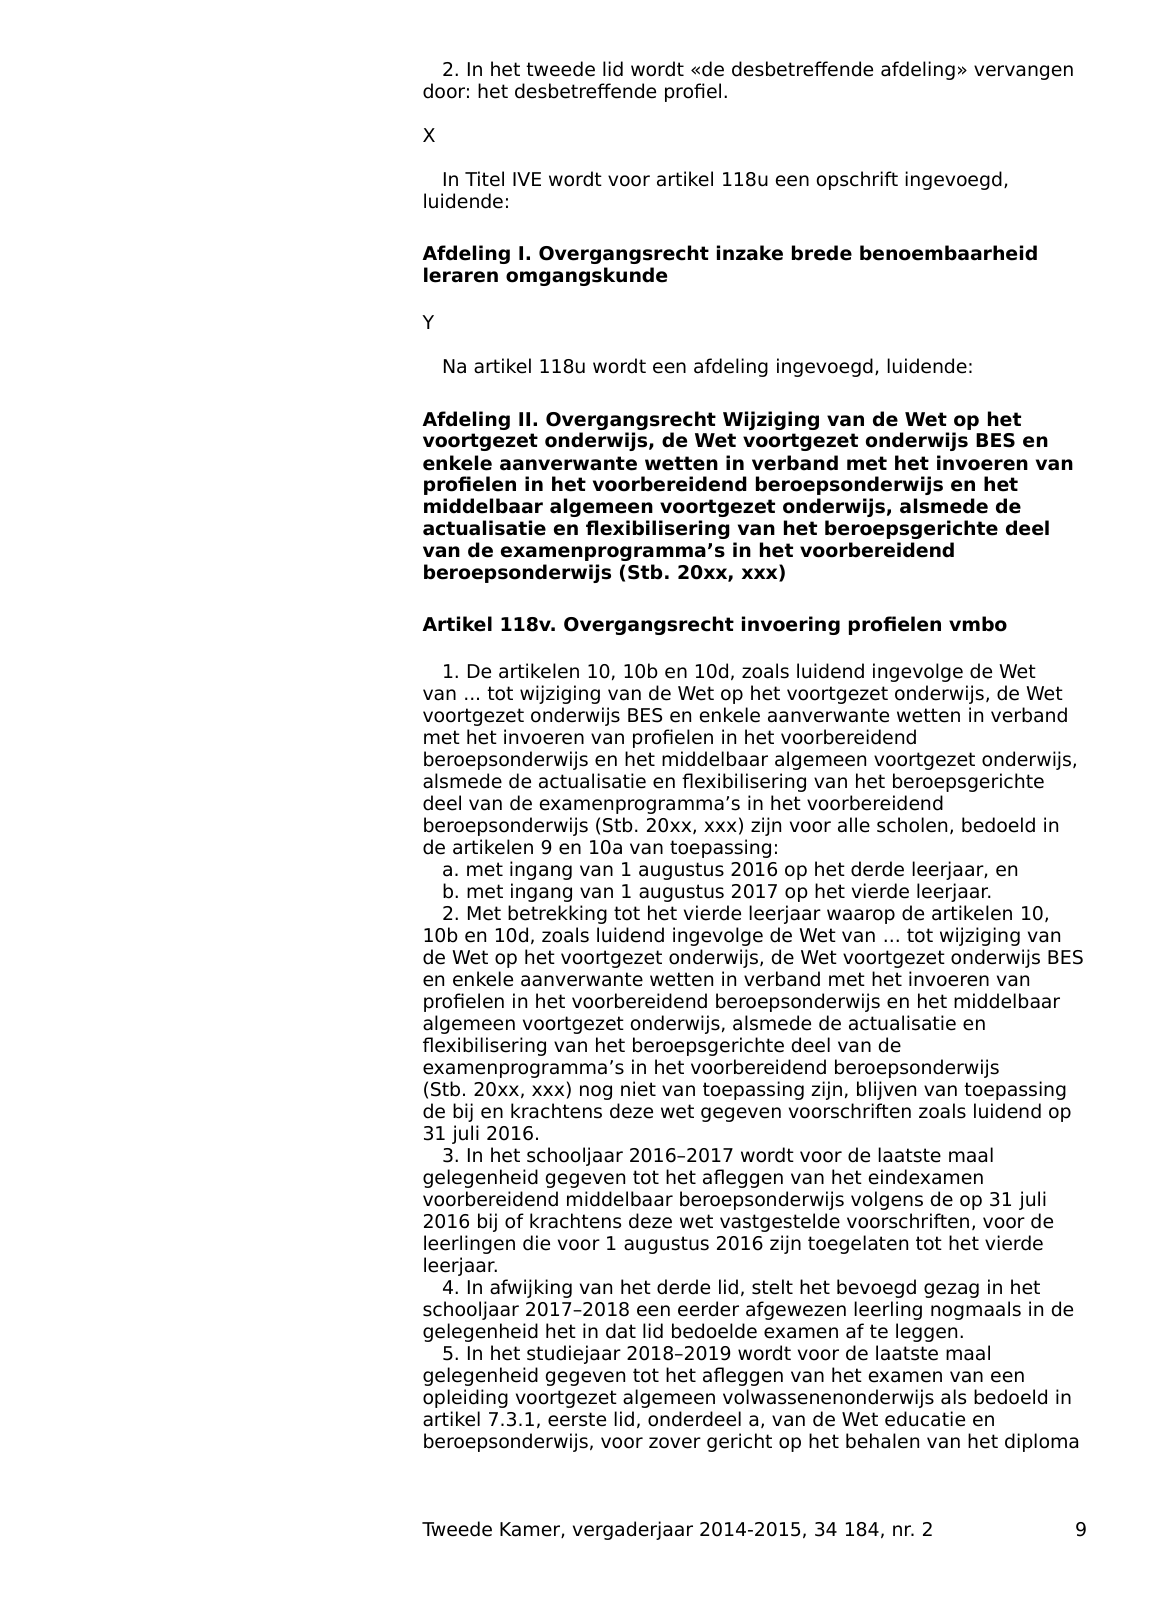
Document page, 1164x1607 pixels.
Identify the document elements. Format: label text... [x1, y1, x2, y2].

subtitle Afdeling I. Overgangsrecht inzake brede benoembaarheid leraren omgangskunde [422, 243, 1087, 287]
text 2. Met betrekking tot het vierde leerjaar waarop de artikelen 10, 10b en 10d, zoals luidend ingevolge de Wet van ... tot wijziging van de Wet op het voortgezet onderwijs, de Wet voortgezet onderwijs BES en enkele aanverwante wetten in verband met het invoeren van profielen in het voorbereidend beroepsonderwijs en het middelbaar algemeen voortgezet onderwijs, alsmede de actualisatie en flexibilisering van het beroepsgerichte deel van de examenprogramma’s in het voorbereidend beroepsonderwijs (Stb. 20xx, xxx) nog niet van toepassing zijn, blijven van toepassing de bij en krachtens deze wet gegeven voorschriften zoals luidend op 31 juli 2016. [422, 903, 1087, 1145]
text 5. In het studiejaar 2018–2019 wordt voor de laatste maal gelegenheid gegeven tot het afleggen van het examen van een opleiding voortgezet algemeen volwassenenonderwijs als bedoeld in artikel 7.3.1, eerste lid, onderdeel a, van de Wet educatie en beroepsonderwijs, voor zover gericht op het behalen van het diploma [422, 1343, 1087, 1452]
text Na artikel 118u wordt een afdeling ingevoegd, luidende: [422, 356, 1087, 378]
text 2. In het tweede lid wordt «de desbetreffende afdeling» vervangen door: het desbetreffende profiel. [422, 59, 1087, 103]
subtitle Artikel 118v. Overgangsrecht invoering profielen vmbo [422, 614, 1087, 636]
text 4. In afwijking van het derde lid, stelt het bevoegd gezag in het schooljaar 2017–2018 een eerder afgewezen leerling nogmaals in de gelegenheid het in dat lid bedoelde examen af te leggen. [422, 1277, 1087, 1343]
text Y [422, 312, 1087, 334]
subtitle Afdeling II. Overgangsrecht Wijziging van de Wet op het voortgezet onderwijs, de Wet voortgezet onderwijs BES en enkele aanverwante wetten in verband met het invoeren van profielen in het voorbereidend beroepsonderwijs en het middelbaar algemeen voortgezet onderwijs, alsmede de actualisatie en flexibilisering van het beroepsgerichte deel van de examenprogramma’s in het voorbereidend beroepsonderwijs (Stb. 20xx, xxx) [422, 408, 1087, 584]
text X [422, 125, 1087, 147]
text b. met ingang van 1 augustus 2017 op het vierde leerjaar. [422, 881, 1087, 903]
text a. met ingang van 1 augustus 2016 op het derde leerjaar, en [422, 859, 1087, 881]
text In Titel IVE wordt voor artikel 118u een opschrift ingevoegd, luidende: [422, 169, 1087, 213]
text 3. In het schooljaar 2016–2017 wordt voor de laatste maal gelegenheid gegeven tot het afleggen van het eindexamen voorbereidend middelbaar beroepsonderwijs volgens de op 31 juli 2016 bij of krachtens deze wet vastgestelde voorschriften, voor de leerlingen die voor 1 augustus 2016 zijn toegelaten tot het vierde leerjaar. [422, 1145, 1087, 1277]
text 1. De artikelen 10, 10b en 10d, zoals luidend ingevolge de Wet van ... tot wijziging van de Wet op het voortgezet onderwijs, de Wet voortgezet onderwijs BES en enkele aanverwante wetten in verband met het invoeren van profielen in het voorbereidend beroepsonderwijs en het middelbaar algemeen voortgezet onderwijs, alsmede de actualisatie en flexibilisering van het beroepsgerichte deel van de examenprogramma’s in het voorbereidend beroepsonderwijs (Stb. 20xx, xxx) zijn voor alle scholen, bedoeld in de artikelen 9 en 10a van toepassing: [422, 661, 1087, 859]
